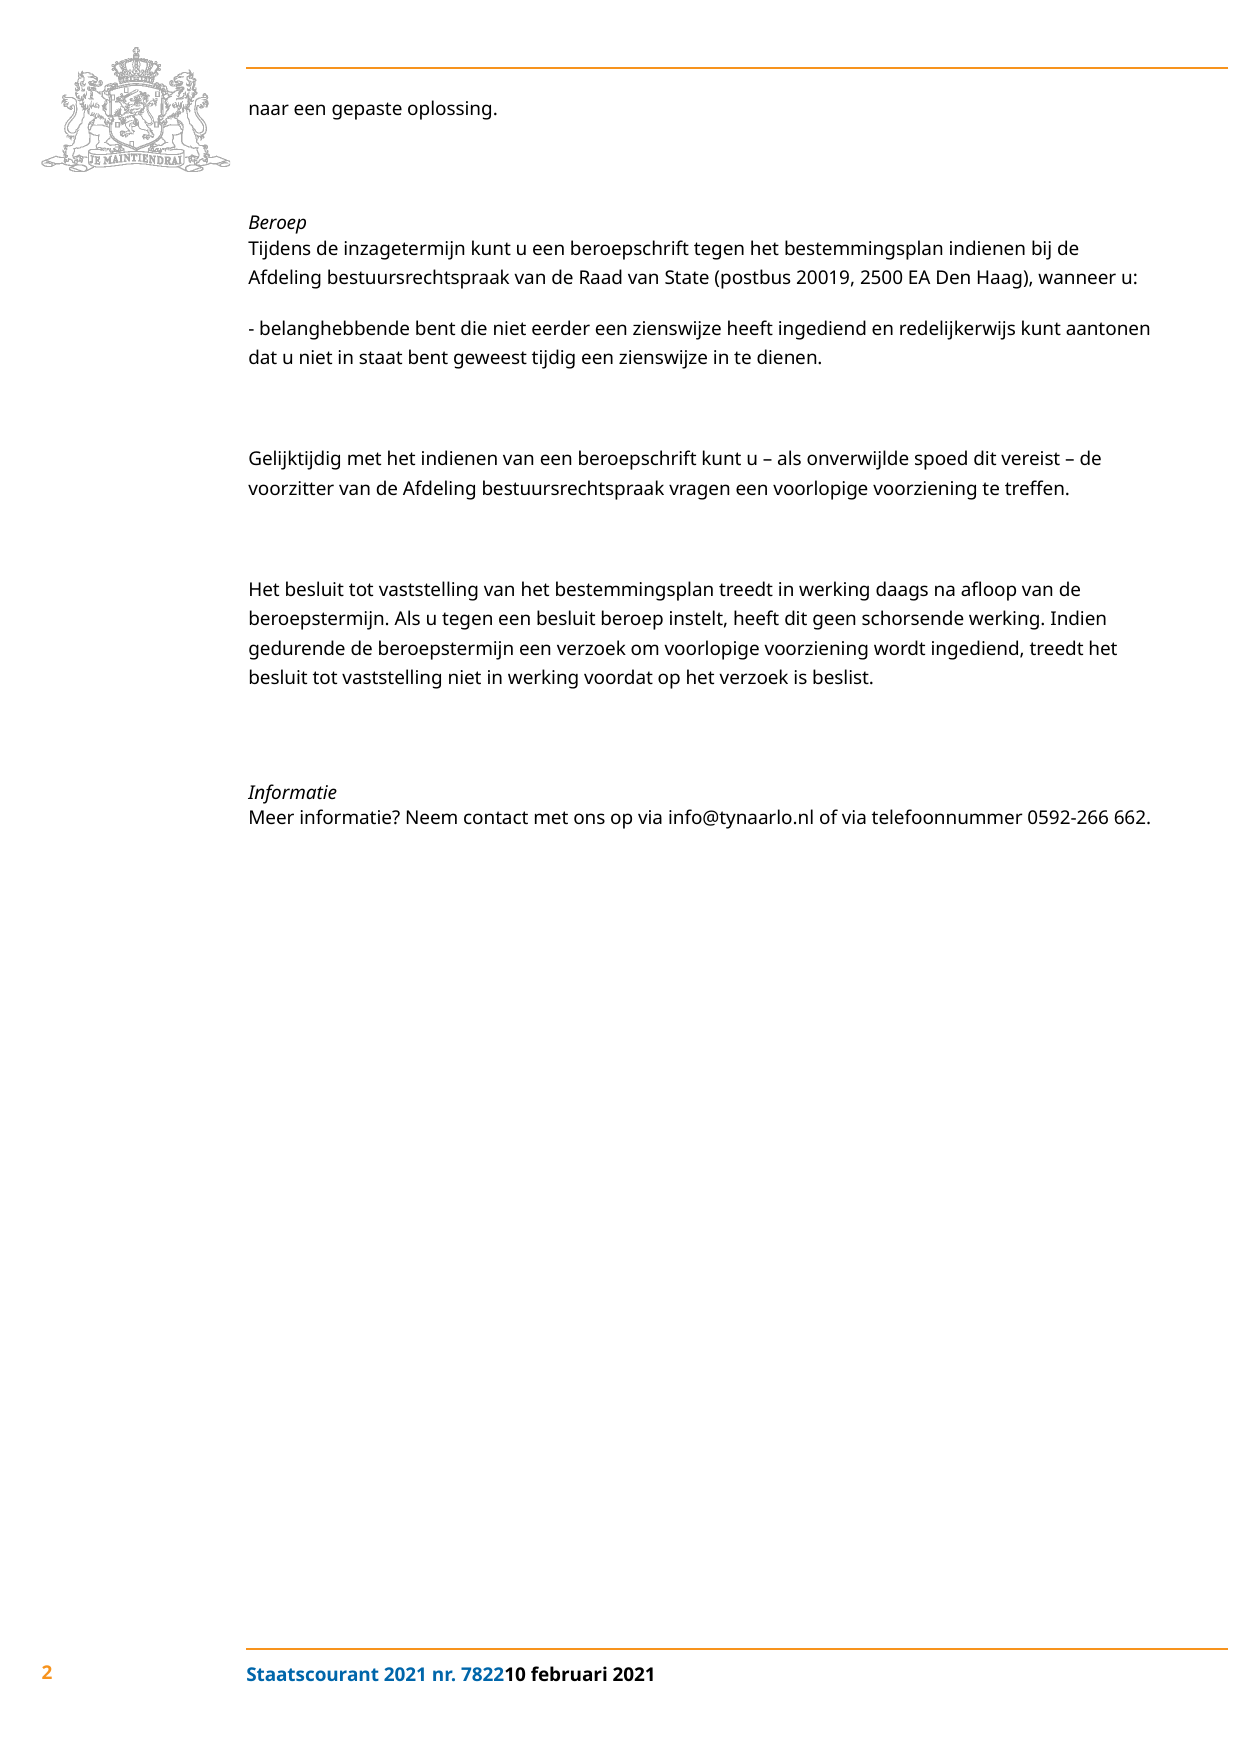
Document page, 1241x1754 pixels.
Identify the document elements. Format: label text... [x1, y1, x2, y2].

text Tijdens de inzagetermijn kunt u een beroepschrift tegen het bestemmingsplan indienen bij de Afdeling bestuursrechtspraak van de Raad van State (postbus 20019, 2500 EA Den Haag), wanneer u: [248, 235, 1152, 290]
text Het besluit tot vaststelling van het bestemmingsplan treedt in werking daags na afloop van de beroepstermijn. Als u tegen een besluit beroep instelt, heeft dit geen schorsende werking. Indien gedurende de beroepstermijn een verzoek om voorlopige voorziening wordt ingediend, treedt het besluit tot vaststelling niet in werking voordat op het verzoek is beslist. [248, 576, 1152, 690]
picture [41, 47, 231, 172]
text - belanghebbende bent die niet eerder een zienswijze heeft ingediend en redelijkerwijs kunt aantonen dat u niet in staat bent geweest tijdig een zienswijze in te dienen. [248, 315, 1152, 370]
text Informatie [248, 779, 1152, 804]
text Beroep [248, 209, 1152, 235]
text Gelijktijdig met het indienen van een beroepschrift kunt u – als onverwijlde spoed dit vereist – de voorzitter van de Afdeling bestuursrechtspraak vragen een voorlopige voorziening te treffen. [248, 445, 1152, 501]
text naar een gepaste oplossing. [248, 95, 1152, 121]
text Meer informatie? Neem contact met ons op via info@tynaarlo.nl of via telefoonnummer 0592-266 662. [248, 804, 1152, 830]
